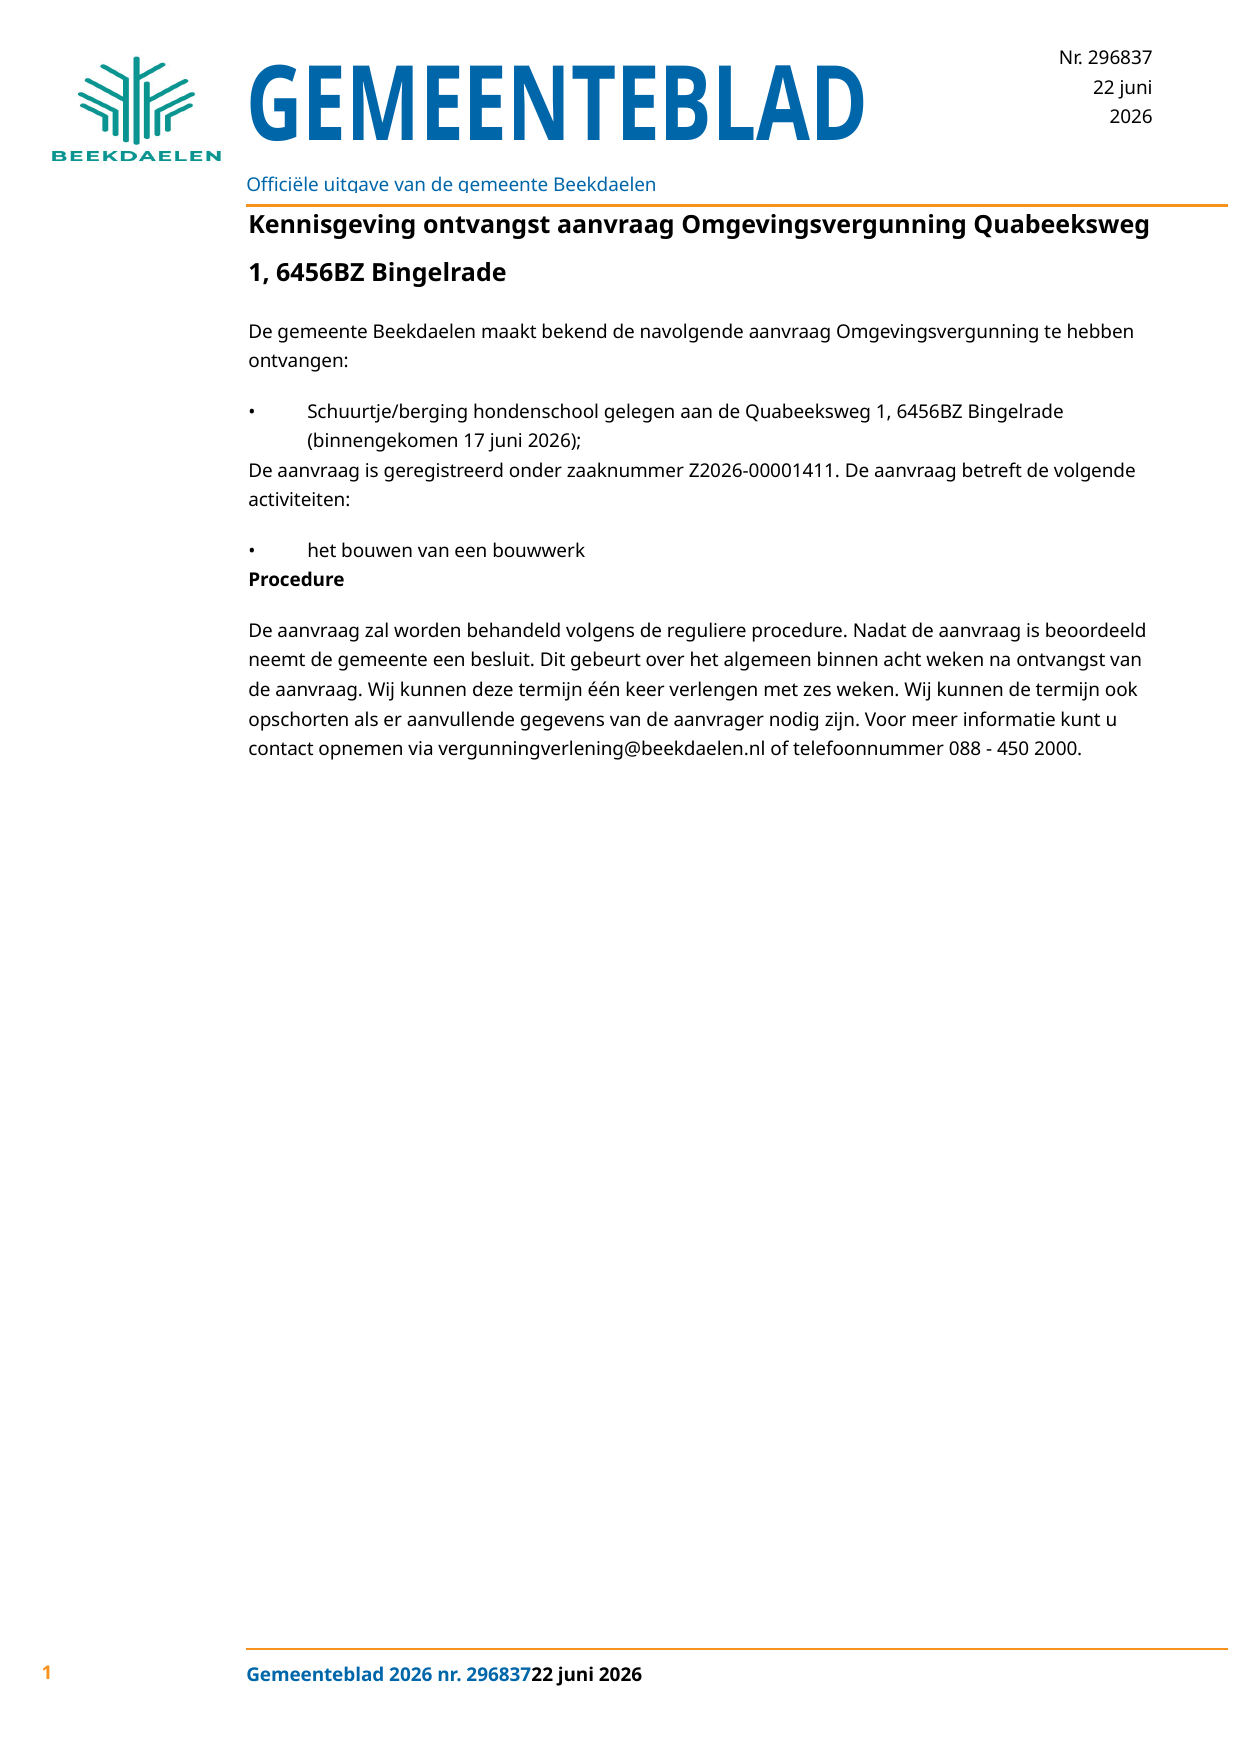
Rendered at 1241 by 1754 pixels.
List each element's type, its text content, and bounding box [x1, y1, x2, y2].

text Procedure [248, 567, 1152, 592]
text De gemeente Beekdaelen maakt bekend de navolgende aanvraag Omgevingsvergunning te hebben ontvangen: [248, 318, 1152, 373]
text Kennisgeving ontvangst aanvraag Omgevingsvergunning Quabeeksweg 1, 6456BZ Bingelrade [248, 207, 1152, 288]
text De aanvraag is geregistreerd onder zaaknummer Z2026-00001411. De aanvraag betreft de volgende activiteiten: [248, 457, 1152, 512]
text De aanvraag zal worden behandeld volgens de reguliere procedure. Nadat de aanvraag is beoordeeld neemt de gemeente een besluit. Dit gebeurt over het algemeen binnen acht weken na ontvangst van de aanvraag. Wij kunnen deze termijn één keer verlengen met zes weken. Wij kunnen de termijn ook opschorten als er aanvullende gegevens van de aanvrager nodig zijn. Voor meer informatie kunt u contact opnemen via vergunningverlening@beekdaelen.nl of telefoonnummer 088 - 450 2000. [248, 617, 1152, 761]
list het bouwen van een bouwwerk [248, 537, 1152, 563]
list Schuurtje/berging hondenschool gelegen aan de Quabeeksweg 1, 6456BZ Bingelrade (binnengekomen 17 juni 2026); [248, 398, 1152, 453]
picture [41, 47, 231, 172]
